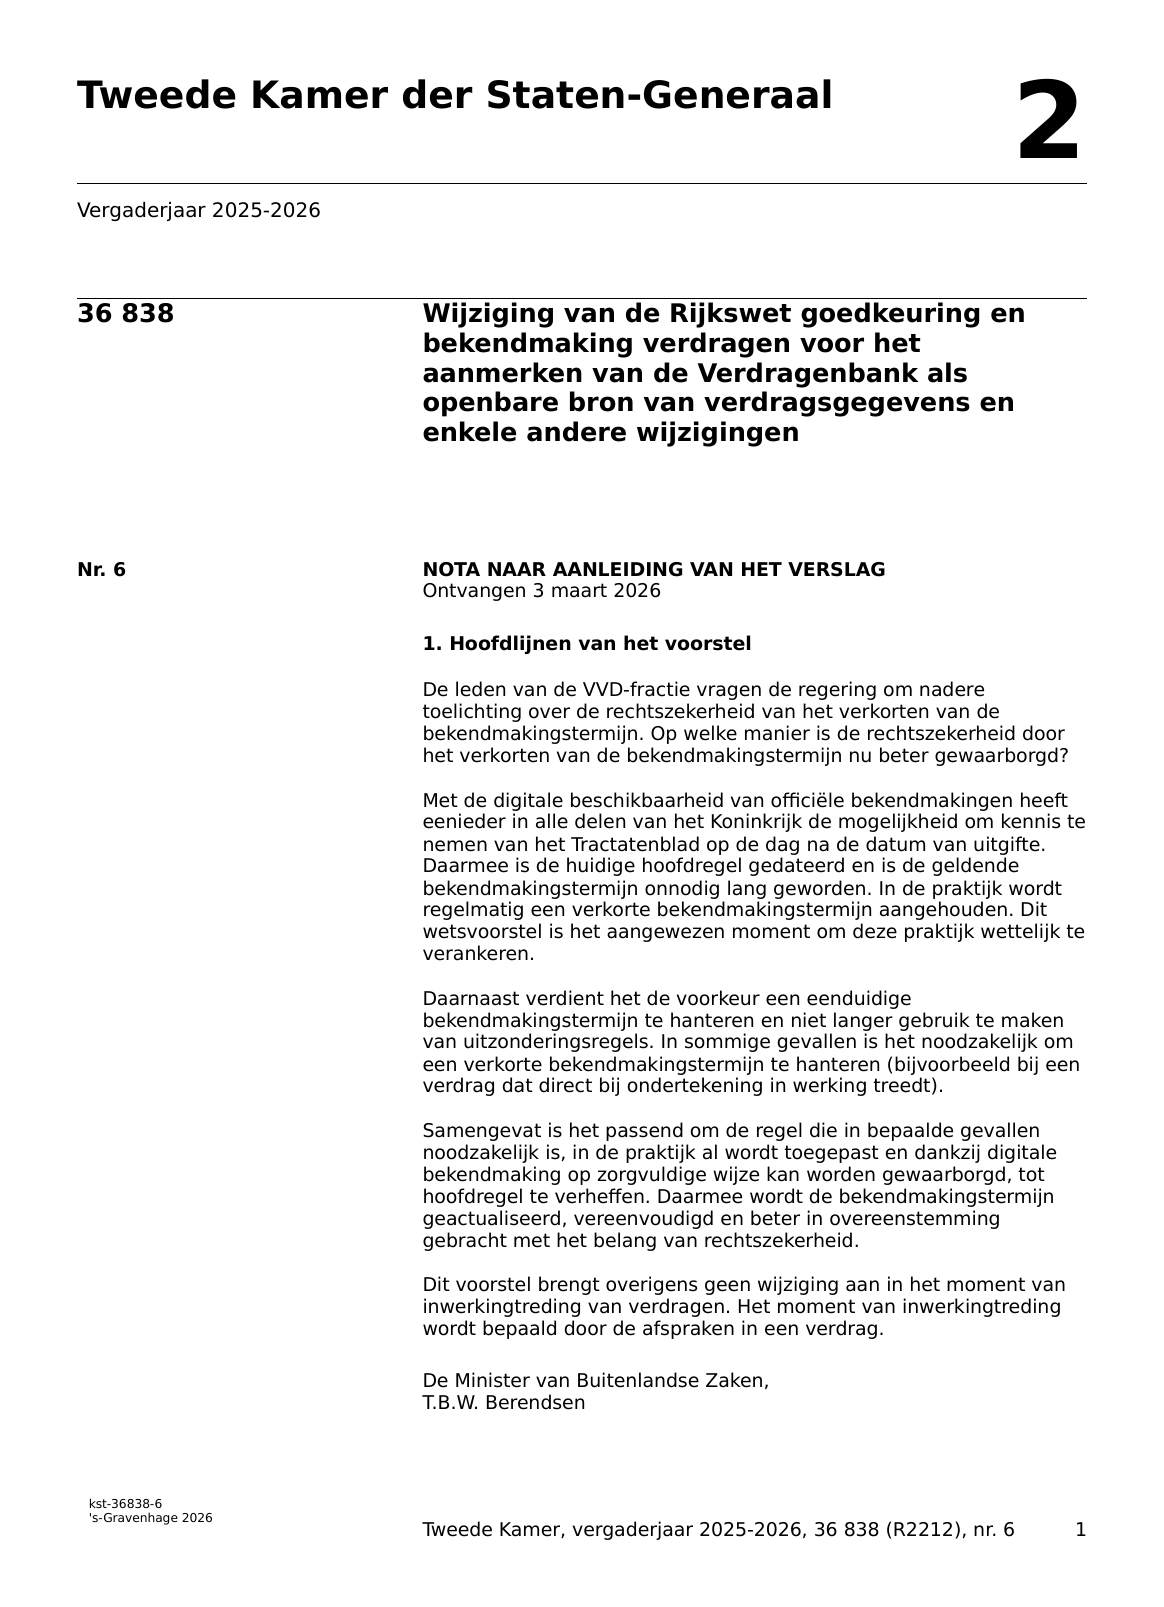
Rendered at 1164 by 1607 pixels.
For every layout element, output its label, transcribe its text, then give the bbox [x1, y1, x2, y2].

text De Minister van Buitenlandse Zaken, T.B.W. Berendsen [422, 1369, 1087, 1413]
table_header Tweede Kamer der Staten-Generaal [77, 59, 886, 183]
text kst-36838-6 [88, 1497, 323, 1511]
table_cell Vergaderjaar 2025-2026 [77, 184, 1087, 298]
subtitle 36 838 Wijziging van de Rijkswet goedkeuring en bekendmaking verdragen voor het aanmerken van de Verdragenbank als openbare bron van verdragsgegevens en enkele andere wijzigingen [77, 299, 1087, 447]
text Met de digitale beschikbaarheid van officiële bekendmakingen heeft eenieder in alle delen van het Koninkrijk de mogelijkheid om kennis te nemen van het Tractatenblad op de dag na de datum van uitgifte. Daarmee is de huidige hoofdregel gedateerd en is de geldende bekendmakingstermijn onnodig lang geworden. In de praktijk wordt regelmatig een verkorte bekendmakingstermijn aangehouden. Dit wetsvoorstel is het aangewezen moment om deze praktijk wettelijk te verankeren. [422, 789, 1087, 965]
text Ontvangen 3 maart 2026 [422, 580, 1087, 602]
table_header 2 [886, 59, 1087, 183]
text Dit voorstel brengt overigens geen wijziging aan in het moment van inwerkingtreding van verdragen. Het moment van inwerkingtreding wordt bepaald door de afspraken in een verdrag. [422, 1274, 1087, 1339]
subtitle Nr. 6 NOTA NAAR AANLEIDING VAN HET VERSLAG [77, 558, 1087, 580]
text 's-Gravenhage 2026 [88, 1511, 323, 1525]
text De leden van de VVD-fractie vragen de regering om nadere toelichting over de rechtszekerheid van het verkorten van de bekendmakingstermijn. Op welke manier is de rechtszekerheid door het verkorten van de bekendmakingstermijn nu beter gewaarborgd? [422, 679, 1087, 767]
text Samengevat is het passend om de regel die in bepaalde gevallen noodzakelijk is, in de praktijk al wordt toegepast en dankzij digitale bekendmaking op zorgvuldige wijze kan worden gewaarborgd, tot hoofdregel te verheffen. Daarmee wordt de bekendmakingstermijn geactualiseerd, vereenvoudigd en beter in overeenstemming gebracht met het belang van rechtszekerheid. [422, 1119, 1087, 1251]
text Daarnaast verdient het de voorkeur een eenduidige bekendmakingstermijn te hanteren en niet langer gebruik te maken van uitzonderingsregels. In sommige gevallen is het noodzakelijk om een verkorte bekendmakingstermijn te hanteren (bijvoorbeeld bij een verdrag dat direct bij ondertekening in werking treedt). [422, 987, 1087, 1097]
subtitle 1. Hoofdlijnen van het voorstel [422, 632, 1087, 654]
